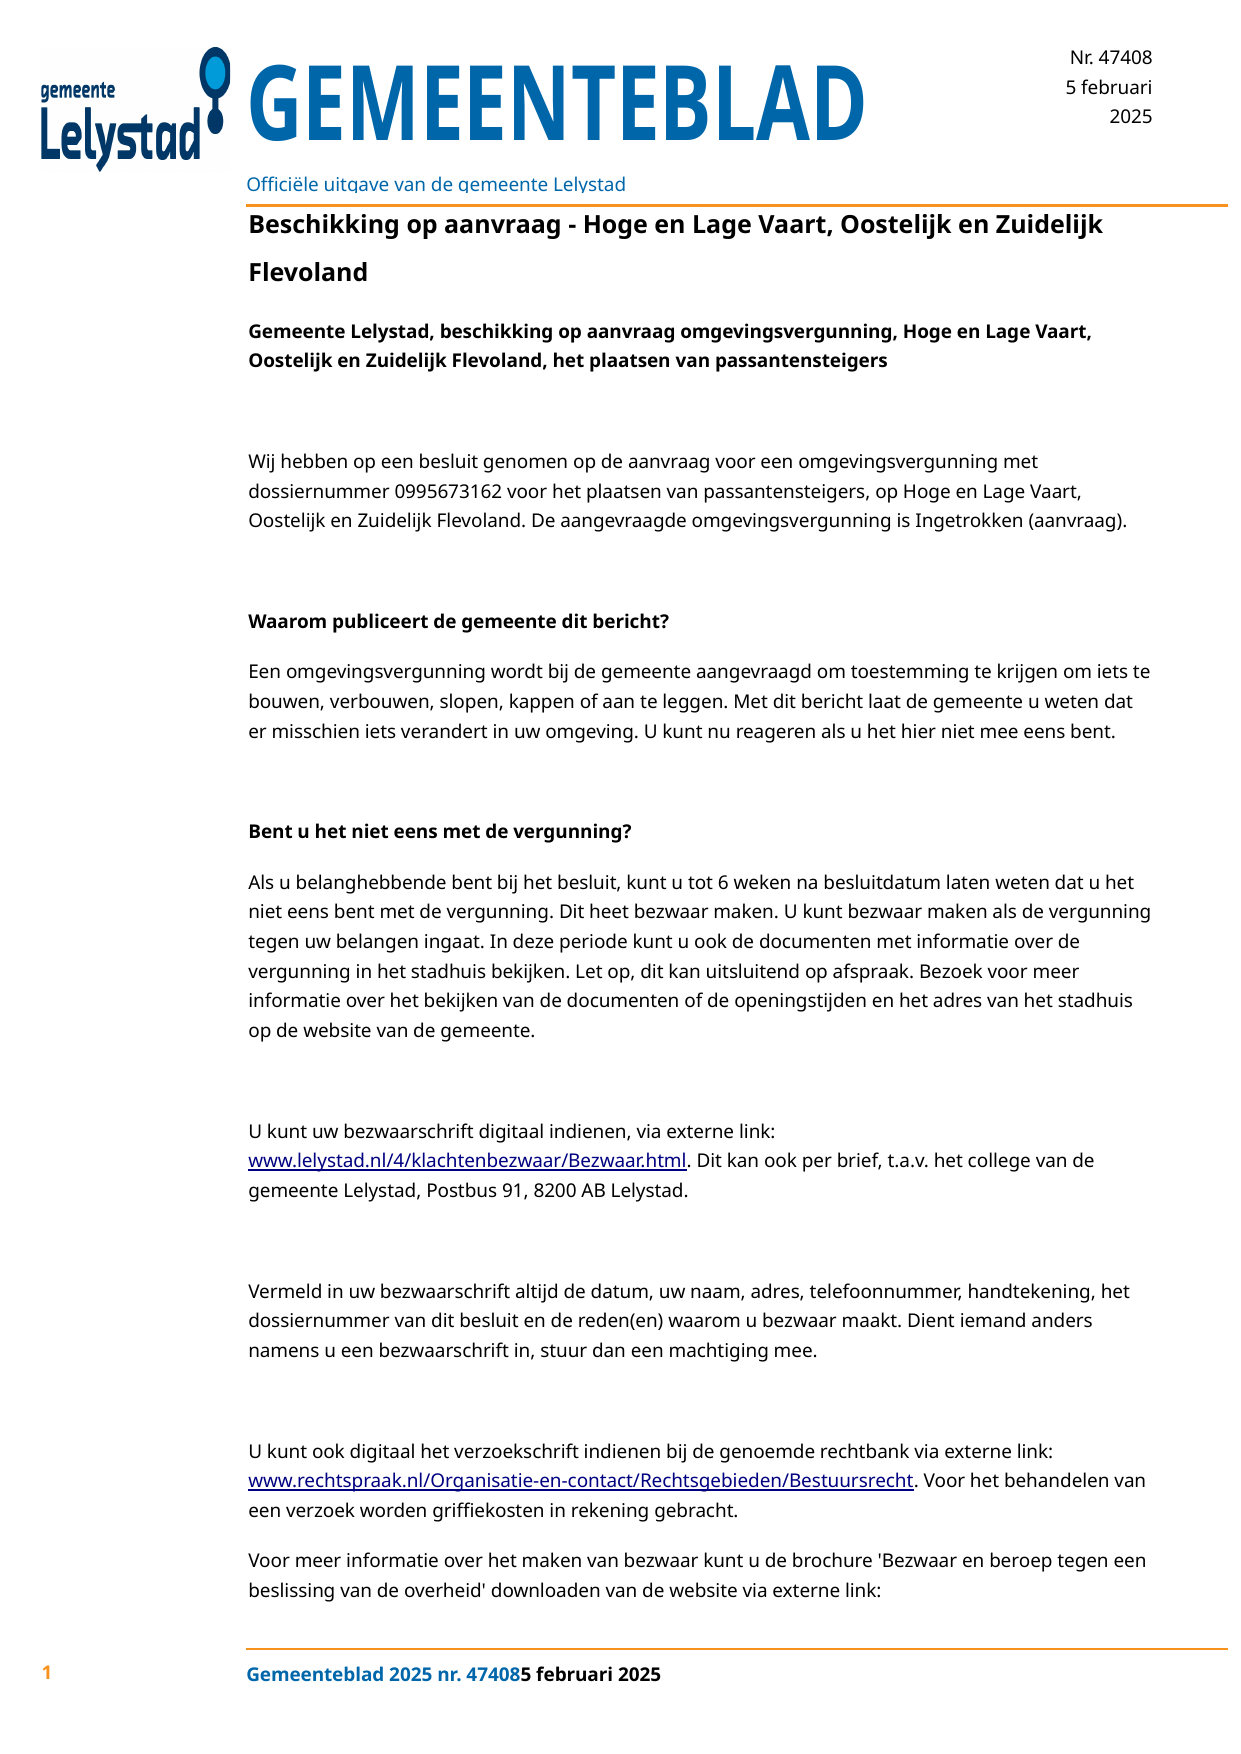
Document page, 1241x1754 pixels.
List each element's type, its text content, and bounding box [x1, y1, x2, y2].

text Beschikking op aanvraag - Hoge en Lage Vaart, Oostelijk en Zuidelijk Flevoland [248, 207, 1152, 288]
text Een omgevingsvergunning wordt bij de gemeente aangevraagd om toestemming te krijgen om iets te bouwen, verbouwen, slopen, kappen of aan te leggen. Met dit bericht laat de gemeente u weten dat er misschien iets verandert in uw omgeving. U kunt nu reageren als u het hier niet mee eens bent. [248, 659, 1152, 744]
text Bent u het niet eens met de vergunning? [248, 819, 1152, 844]
picture [41, 47, 231, 172]
text Waarom publiceert de gemeente dit bericht? [248, 608, 1152, 634]
text Wij hebben op een besluit genomen op de aanvraag voor een omgevingsvergunning met dossiernummer 0995673162 voor het plaatsen van passantensteigers, op Hoge en Lage Vaart, Oostelijk en Zuidelijk Flevoland. De aangevraagde omgevingsvergunning is Ingetrokken (aanvraag). [248, 448, 1152, 533]
text U kunt ook digitaal het verzoekschrift indienen bij de genoemde rechtbank via externe link: www.rechtspraak.nl/Organisatie-en-contact/Rechtsgebieden/Bestuursrecht. Voor het behandelen van een verzoek worden griffiekosten in rekening gebracht. [248, 1438, 1152, 1523]
text Vermeld in uw bezwaarschrift altijd de datum, uw naam, adres, telefoonnummer, handtekening, het dossiernummer van dit besluit en de reden(en) waarom u bezwaar maakt. Dient iemand anders namens u een bezwaarschrift in, stuur dan een machtiging mee. [248, 1278, 1152, 1363]
text Voor meer informatie over het maken van bezwaar kunt u de brochure 'Bezwaar en beroep tegen een beslissing van de overheid' downloaden van de website via externe link: [248, 1547, 1152, 1603]
text Gemeente Lelystad, beschikking op aanvraag omgevingsvergunning, Hoge en Lage Vaart, Oostelijk en Zuidelijk Flevoland, het plaatsen van passantensteigers [248, 318, 1152, 373]
text U kunt uw bezwaarschrift digitaal indienen, via externe link: www.lelystad.nl/4/klachtenbezwaar/Bezwaar.html. Dit kan ook per brief, t.a.v. het college van de gemeente Lelystad, Postbus 91, 8200 AB Lelystad. [248, 1118, 1152, 1203]
text Als u belanghebbende bent bij het besluit, kunt u tot 6 weken na besluitdatum laten weten dat u het niet eens bent met de vergunning. Dit heet bezwaar maken. U kunt bezwaar maken als de vergunning tegen uw belangen ingaat. In deze periode kunt u ook de documenten met informatie over de vergunning in het stadhuis bekijken. Let op, dit kan uitsluitend op afspraak. Bezoek voor meer informatie over het bekijken van de documenten of de openingstijden en het adres van het stadhuis op de website van de gemeente. [248, 869, 1152, 1043]
